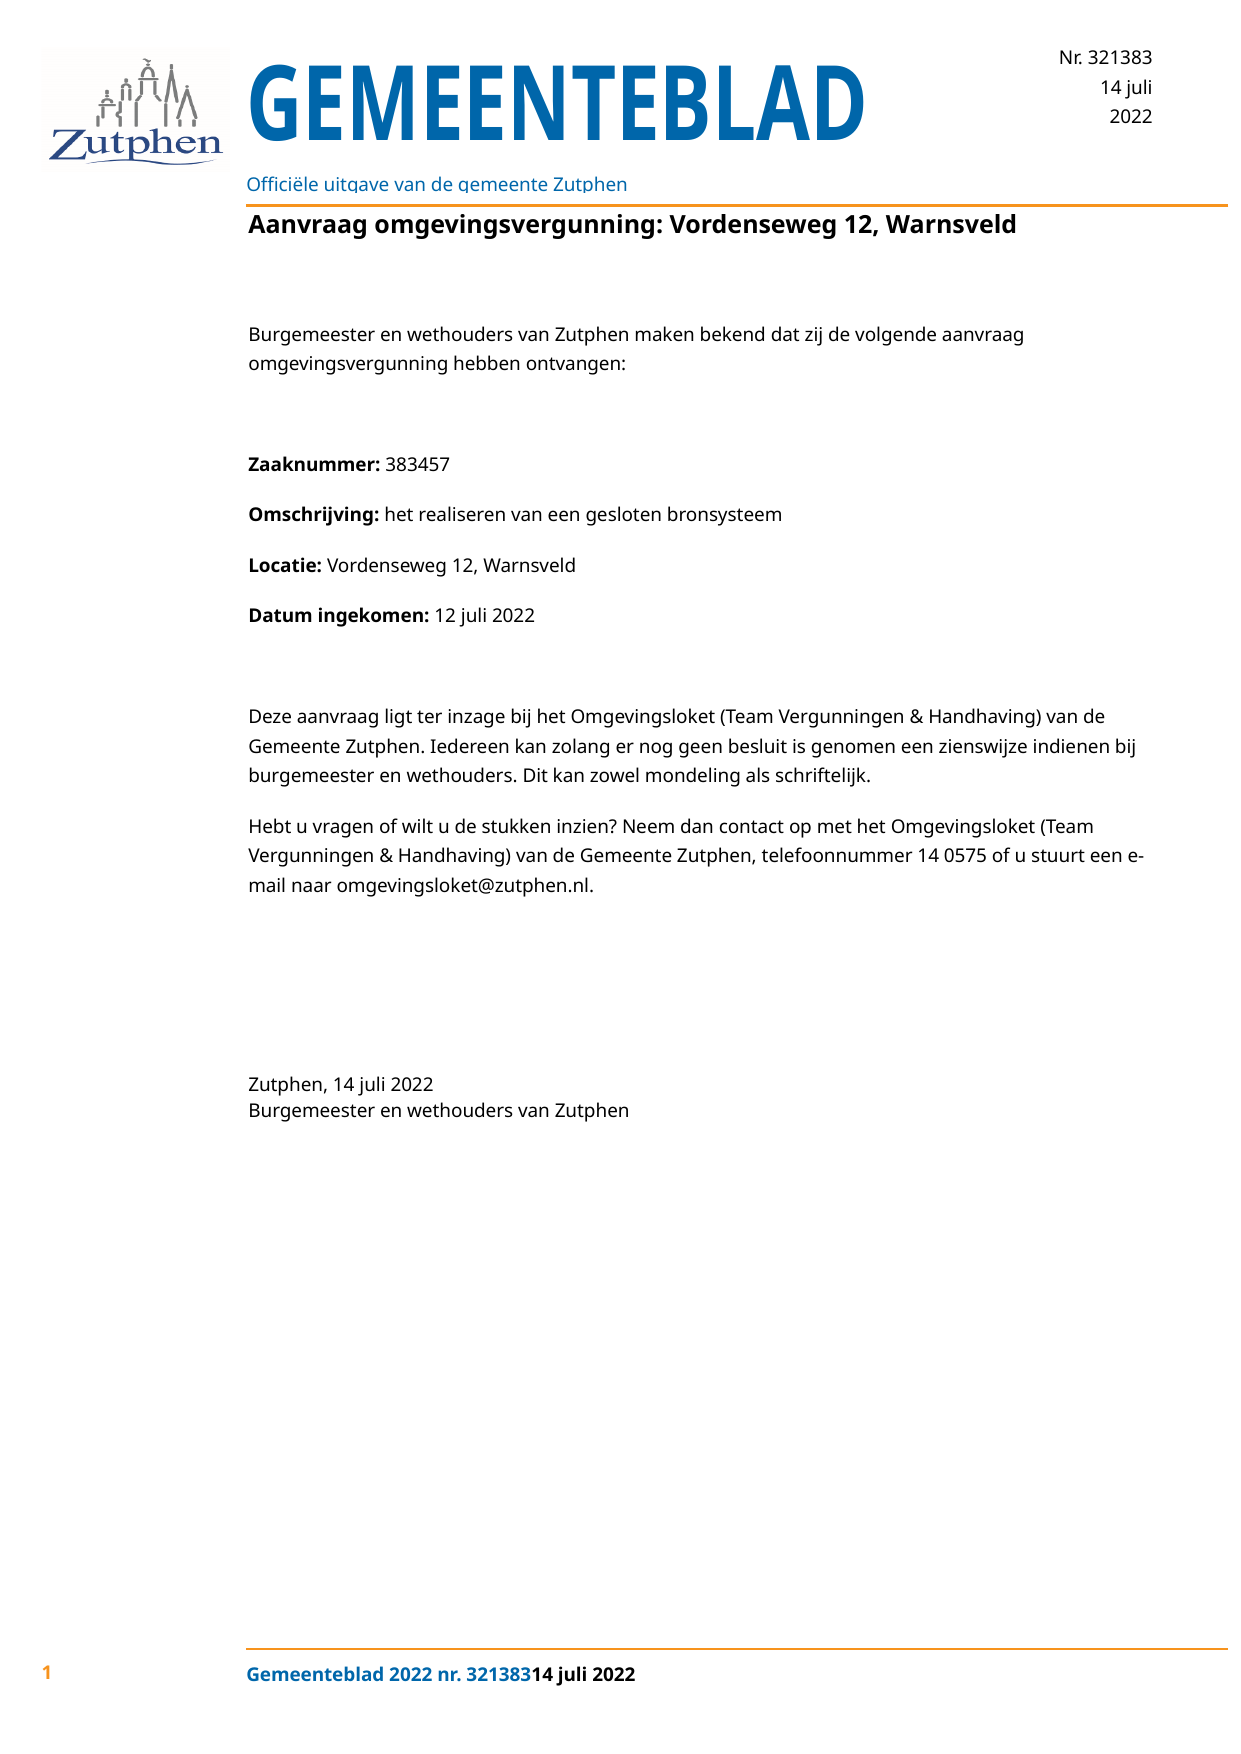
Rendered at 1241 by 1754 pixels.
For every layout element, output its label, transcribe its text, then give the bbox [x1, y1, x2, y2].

text Burgemeester en wethouders van Zutphen [248, 1097, 1152, 1122]
text Aanvraag omgevingsvergunning: Vordenseweg 12, Warnsveld [248, 207, 1152, 241]
text Zaaknummer: 383457 [248, 451, 1152, 477]
picture [41, 47, 231, 172]
text Zutphen, 14 juli 2022 [248, 1071, 1152, 1097]
text Locatie: Vordenseweg 12, Warnsveld [248, 552, 1152, 578]
text Datum ingekomen: 12 juli 2022 [248, 602, 1152, 628]
text Deze aanvraag ligt ter inzage bij het Omgevingsloket (Team Vergunningen & Handhaving) van de Gemeente Zutphen. Iedereen kan zolang er nog geen besluit is genomen een zienswijze indienen bij burgemeester en wethouders. Dit kan zowel mondeling als schriftelijk. [248, 703, 1152, 788]
text Burgemeester en wethouders van Zutphen maken bekend dat zij de volgende aanvraag omgevingsvergunning hebben ontvangen: [248, 321, 1152, 376]
text Hebt u vragen of wilt u de stukken inzien? Neem dan contact op met het Omgevingsloket (Team Vergunningen & Handhaving) van de Gemeente Zutphen, telefoonnummer 14 0575 of u stuurt een e-mail naar omgevingsloket@zutphen.nl. [248, 813, 1152, 898]
text Omschrijving: het realiseren van een gesloten bronsysteem [248, 502, 1152, 527]
